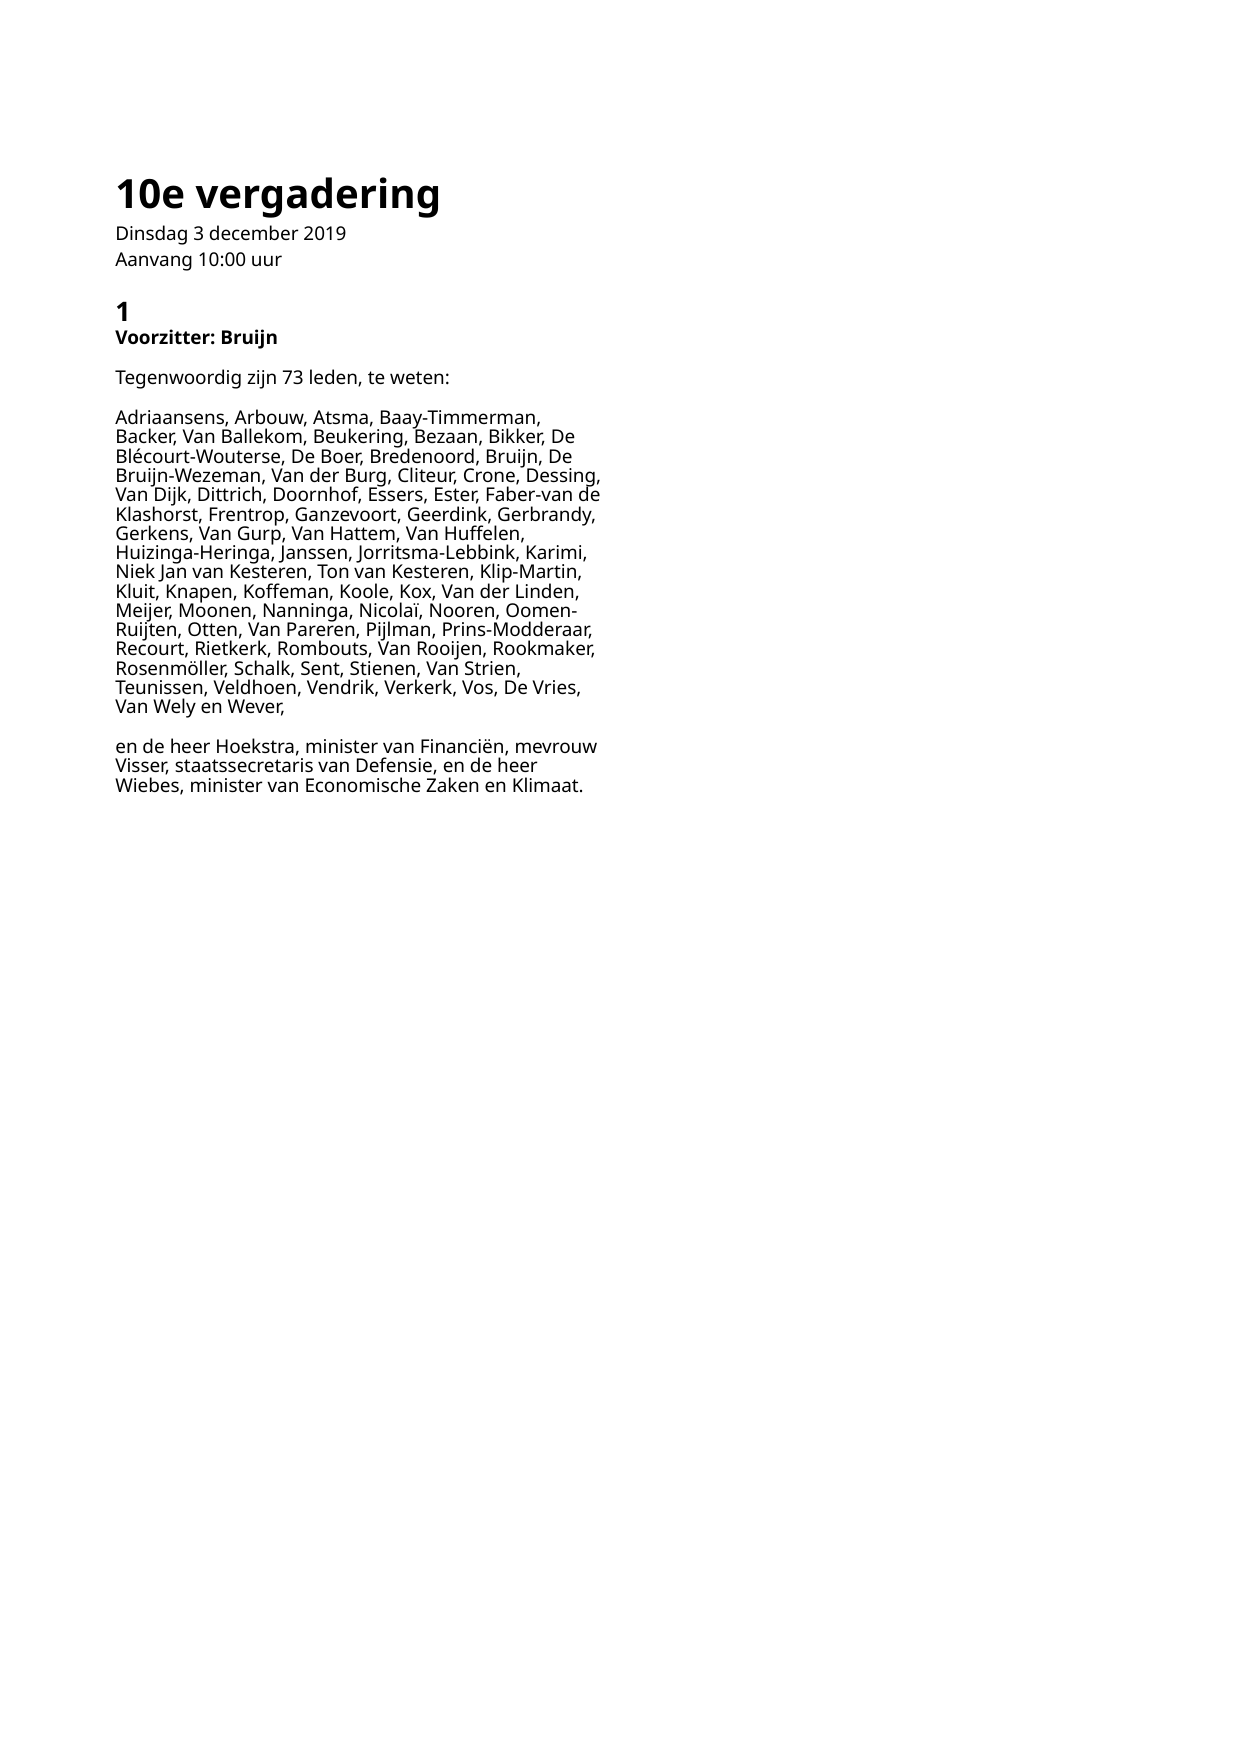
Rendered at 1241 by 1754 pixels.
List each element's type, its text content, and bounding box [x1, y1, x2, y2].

text en de heer Hoekstra, minister van Financiën, mevrouw Visser, staatssecretaris van Defensie, en de heer Wiebes, minister van Economische Zaken en Klimaat. [115, 738, 605, 796]
text Adriaansens, Arbouw, Atsma, Baay-Timmerman, Backer, Van Ballekom, Beukering, Bezaan, Bikker, De Blécourt-Wouterse, De Boer, Bredenoord, Bruijn, De Bruijn-Wezeman, Van der Burg, Cliteur, Crone, Dessing, Van Dijk, Dittrich, Doornhof, Essers, Ester, Faber-van de Klashorst, Frentrop, Ganzevoort, Geerdink, Gerbrandy, Gerkens, Van Gurp, Van Hattem, Van Huffelen, Huizinga-Heringa, Janssen, Jorritsma-Lebbink, Karimi, Niek Jan van Kesteren, Ton van Kesteren, Klip-Martin, Kluit, Knapen, Koffeman, Koole, Kox, Van der Linden, Meijer, Moonen, Nanninga, Nicolaï, Nooren, Oomen-Ruijten, Otten, Van Pareren, Pijlman, Prins-Modderaar, Recourt, Rietkerk, Rombouts, Van Rooijen, Rookmaker, Rosenmöller, Schalk, Sent, Stienen, Van Strien, Teunissen, Veldhoen, Vendrik, Verkerk, Vos, De Vries, Van Wely en Wever, [115, 409, 605, 717]
text Aanvang 10:00 uur [115, 246, 605, 272]
text Dinsdag 3 december 2019 [115, 220, 605, 246]
text Voorzitter: Bruijn [115, 329, 605, 348]
text 10e vergadering [115, 165, 605, 220]
text Tegenwoordig zijn 73 leden, te weten: [115, 369, 605, 388]
text 1 [115, 292, 605, 329]
